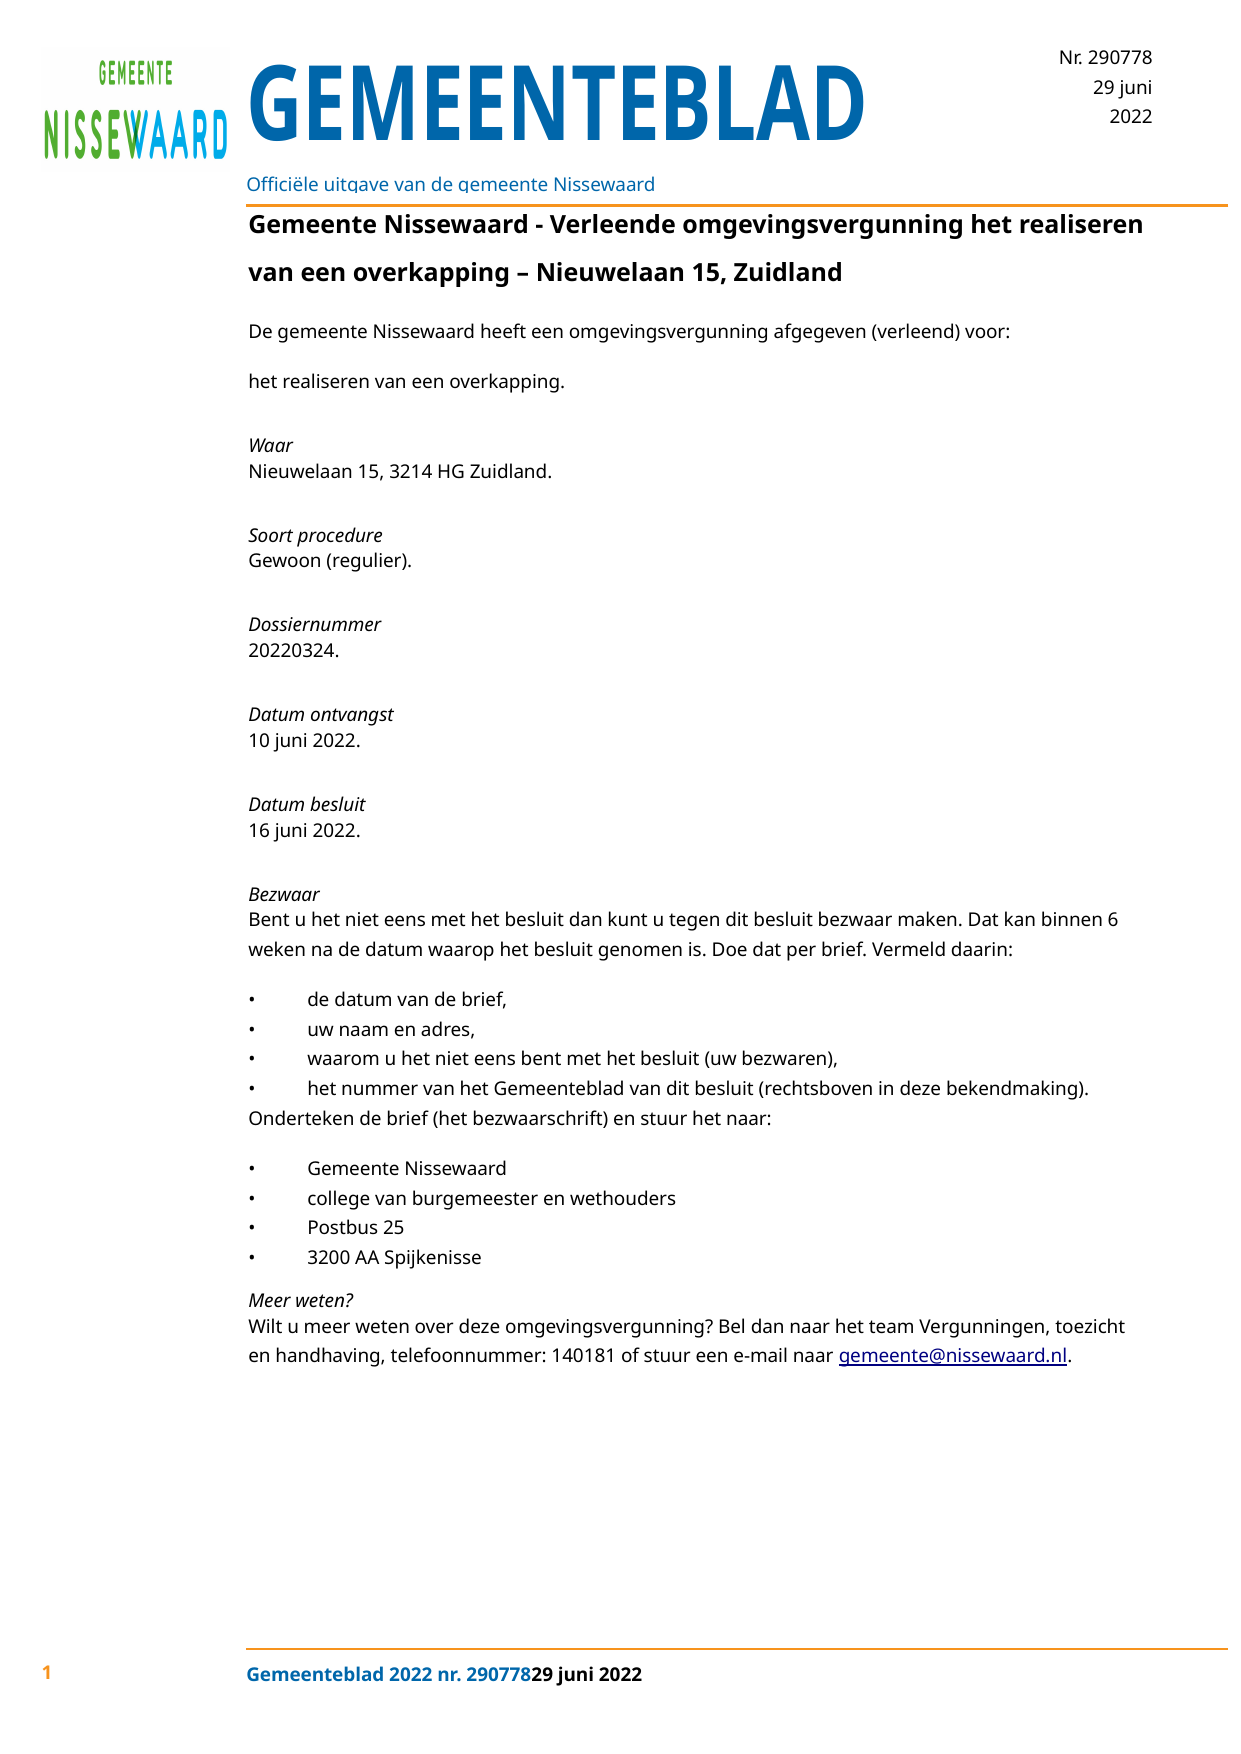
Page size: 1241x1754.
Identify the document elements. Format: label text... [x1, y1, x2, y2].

text 10 juni 2022. [248, 727, 1152, 753]
text Nieuwelaan 15, 3214 HG Zuidland. [248, 458, 1152, 484]
list college van burgemeester en wethouders [248, 1185, 1152, 1211]
text Datum besluit [248, 791, 1152, 817]
text Dossiernummer [248, 612, 1152, 637]
text Gewoon (regulier). [248, 548, 1152, 573]
list Gemeente Nissewaard [248, 1155, 1152, 1181]
text De gemeente Nissewaard heeft een omgevingsvergunning afgegeven (verleend) voor: [248, 318, 1152, 344]
list Postbus 25 [248, 1214, 1152, 1240]
text Soort procedure [248, 522, 1152, 548]
text 20220324. [248, 637, 1152, 663]
list de datum van de brief, [248, 986, 1152, 1012]
text Meer weten? [248, 1287, 1152, 1313]
text Bezwaar [248, 881, 1152, 906]
list uw naam en adres, [248, 1016, 1152, 1042]
text Gemeente Nissewaard - Verleende omgevingsvergunning het realiseren van een overkapping – Nieuwelaan 15, Zuidland [248, 207, 1152, 288]
text Waar [248, 432, 1152, 458]
picture [41, 47, 231, 172]
text Bent u het niet eens met het besluit dan kunt u tegen dit besluit bezwaar maken. Dat kan binnen 6 weken na de datum waarop het besluit genomen is. Doe dat per brief. Vermeld daarin: [248, 906, 1152, 962]
text Datum ontvangst [248, 701, 1152, 727]
list 3200 AA Spijkenisse [248, 1244, 1152, 1270]
text 16 juni 2022. [248, 817, 1152, 842]
list het nummer van het Gemeenteblad van dit besluit (rechtsboven in deze bekendmaking). [248, 1075, 1152, 1101]
text het realiseren van een overkapping. [248, 368, 1152, 394]
text Wilt u meer weten over deze omgevingsvergunning? Bel dan naar het team Vergunningen, toezicht en handhaving, telefoonnummer: 140181 of stuur een e-mail naar gemeente@nissewaard.nl. [248, 1313, 1152, 1368]
text Onderteken de brief (het bezwaarschrift) en stuur het naar: [248, 1105, 1152, 1131]
list waarom u het niet eens bent met het besluit (uw bezwaren), [248, 1046, 1152, 1071]
